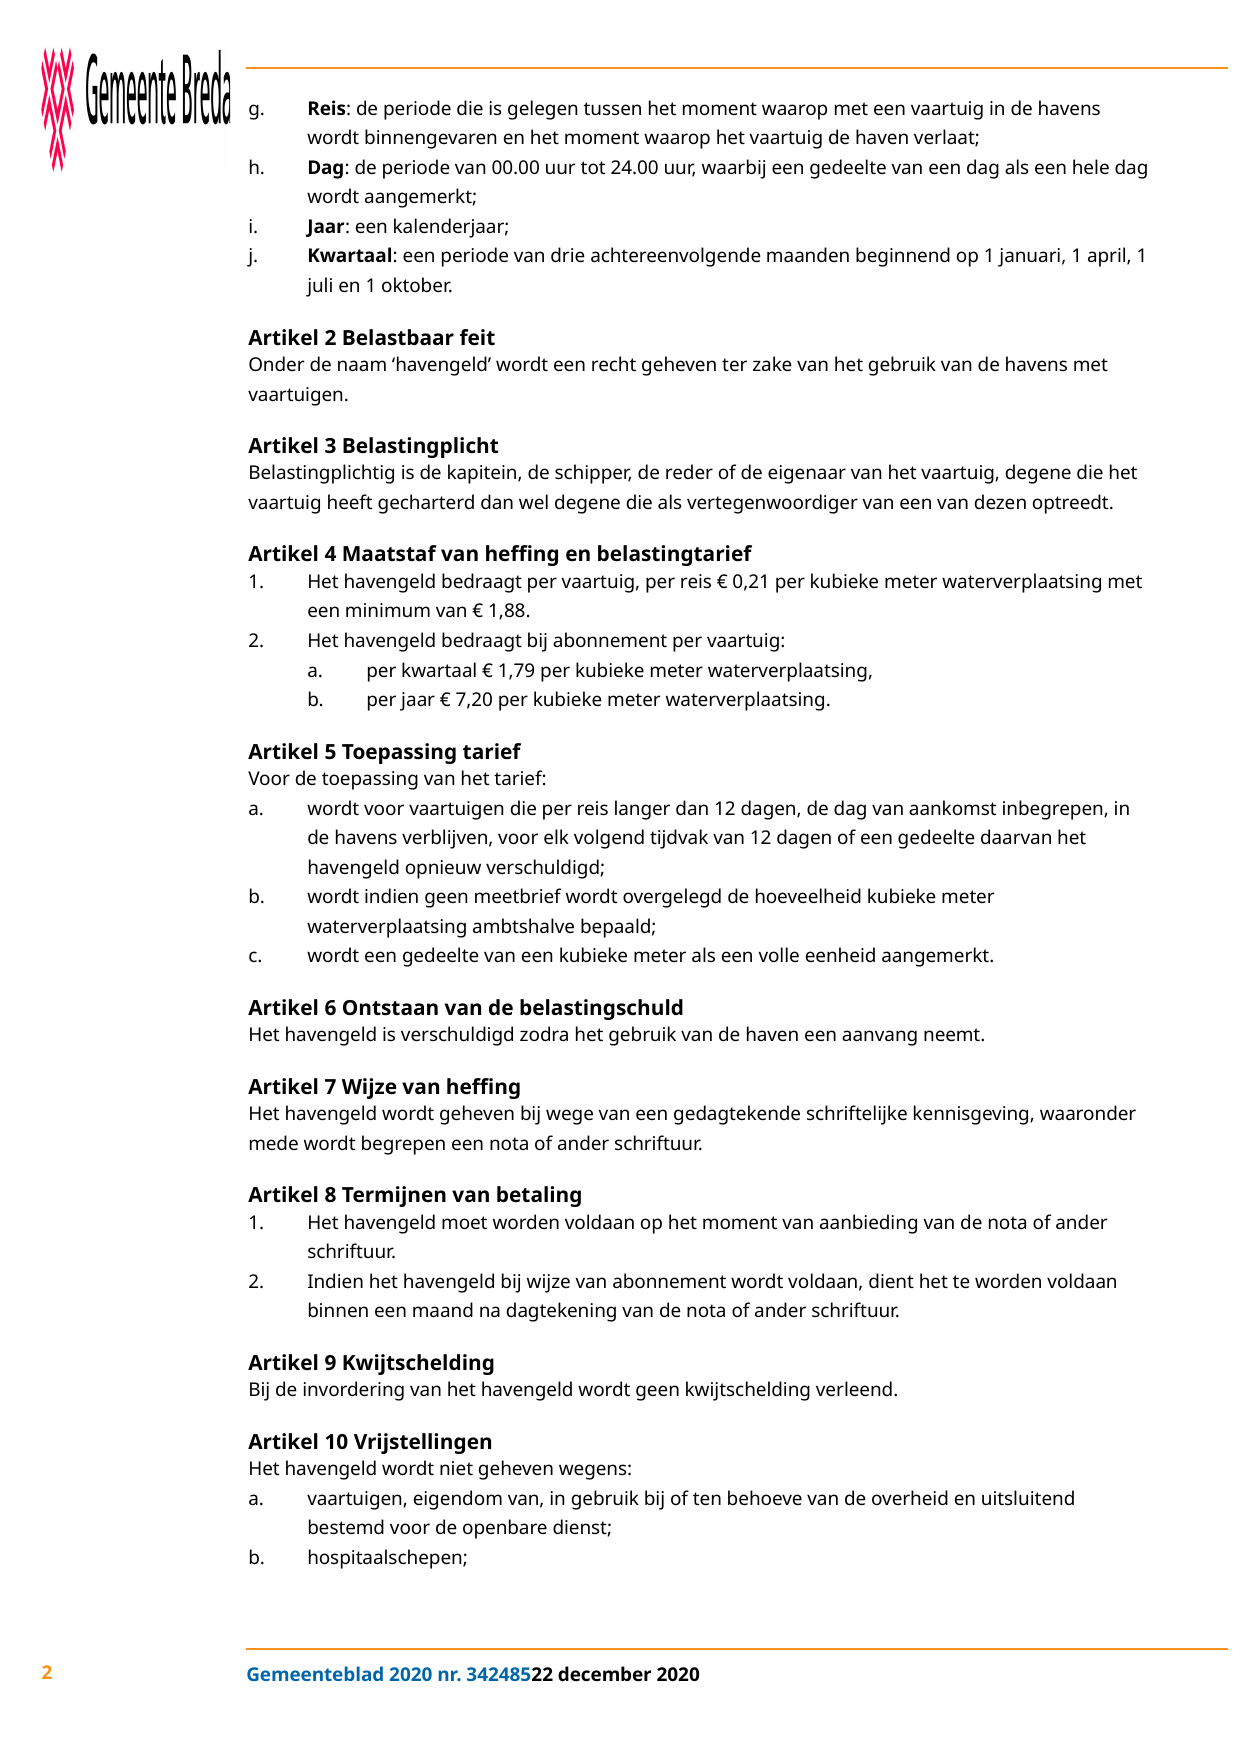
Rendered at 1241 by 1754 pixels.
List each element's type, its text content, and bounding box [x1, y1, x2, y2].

list Dag: de periode van 00.00 uur tot 24.00 uur, waarbij een gedeelte van een dag als een hele dag wordt aangemerkt; [248, 154, 1152, 209]
list hospitaalschepen; [248, 1544, 1152, 1570]
list Kwartaal: een periode van drie achtereenvolgende maanden beginnend op 1 januari, 1 april, 1 juli en 1 oktober. [248, 243, 1152, 298]
text Onder de naam ‘havengeld’ wordt een recht geheven ter zake van het gebruik van de havens met vaartuigen. [248, 351, 1152, 406]
list Het havengeld bedraagt per vaartuig, per reis € 0,21 per kubieke meter waterverplaatsing met een minimum van € 1,88. [248, 568, 1152, 623]
text Bij de invordering van het havengeld wordt geen kwijtschelding verleend. [248, 1376, 1152, 1402]
text Het havengeld wordt geheven bij wege van een gedagtekende schriftelijke kennisgeving, waaronder mede wordt begrepen een nota of ander schriftuur. [248, 1100, 1152, 1156]
text Artikel 8 Termijnen van betaling [248, 1180, 1152, 1209]
text Belastingplichtig is de kapitein, de schipper, de reder of de eigenaar van het vaartuig, degene die het vaartuig heeft gecharterd dan wel degene die als vertegenwoordiger van een van dezen optreedt. [248, 459, 1152, 515]
list wordt indien geen meetbrief wordt overgelegd de hoeveelheid kubieke meter waterverplaatsing ambtshalve bepaald; [248, 883, 1152, 939]
list Het havengeld bedraagt bij abonnement per vaartuig: [248, 627, 1152, 653]
text Artikel 5 Toepassing tarief [248, 737, 1152, 765]
list Indien het havengeld bij wijze van abonnement wordt voldaan, dient het te worden voldaan binnen een maand na dagtekening van de nota of ander schriftuur. [248, 1268, 1152, 1323]
text Artikel 4 Maatstaf van heffing en belastingtarief [248, 539, 1152, 568]
text Voor de toepassing van het tarief: [248, 765, 1152, 791]
picture [41, 47, 231, 172]
text Artikel 2 Belastbaar feit [248, 323, 1152, 351]
text Artikel 7 Wijze van heffing [248, 1072, 1152, 1100]
list Reis: de periode die is gelegen tussen het moment waarop met een vaartuig in de havens wordt binnengevaren en het moment waarop het vaartuig de haven verlaat; [248, 95, 1152, 150]
list wordt een gedeelte van een kubieke meter als een volle eenheid aangemerkt. [248, 943, 1152, 968]
list Jaar: een kalenderjaar; [248, 213, 1152, 239]
text Artikel 3 Belastingplicht [248, 431, 1152, 459]
list per jaar € 7,20 per kubieke meter waterverplaatsing. [307, 686, 1152, 712]
list wordt voor vaartuigen die per reis langer dan 12 dagen, de dag van aankomst inbegrepen, in de havens verblijven, voor elk volgend tijdvak van 12 dagen of een gedeelte daarvan het havengeld opnieuw verschuldigd; [248, 795, 1152, 880]
list Het havengeld moet worden voldaan op het moment van aanbieding van de nota of ander schriftuur. [248, 1209, 1152, 1264]
text Artikel 6 Ontstaan van de belastingschuld [248, 993, 1152, 1022]
text Artikel 9 Kwijtschelding [248, 1348, 1152, 1376]
text Het havengeld wordt niet geheven wegens: [248, 1455, 1152, 1481]
list per kwartaal € 1,79 per kubieke meter waterverplaatsing, [307, 657, 1152, 682]
text Het havengeld is verschuldigd zodra het gebruik van de haven een aanvang neemt. [248, 1022, 1152, 1047]
list vaartuigen, eigendom van, in gebruik bij of ten behoeve van de overheid en uitsluitend bestemd voor de openbare dienst; [248, 1485, 1152, 1540]
text Artikel 10 Vrijstellingen [248, 1427, 1152, 1455]
